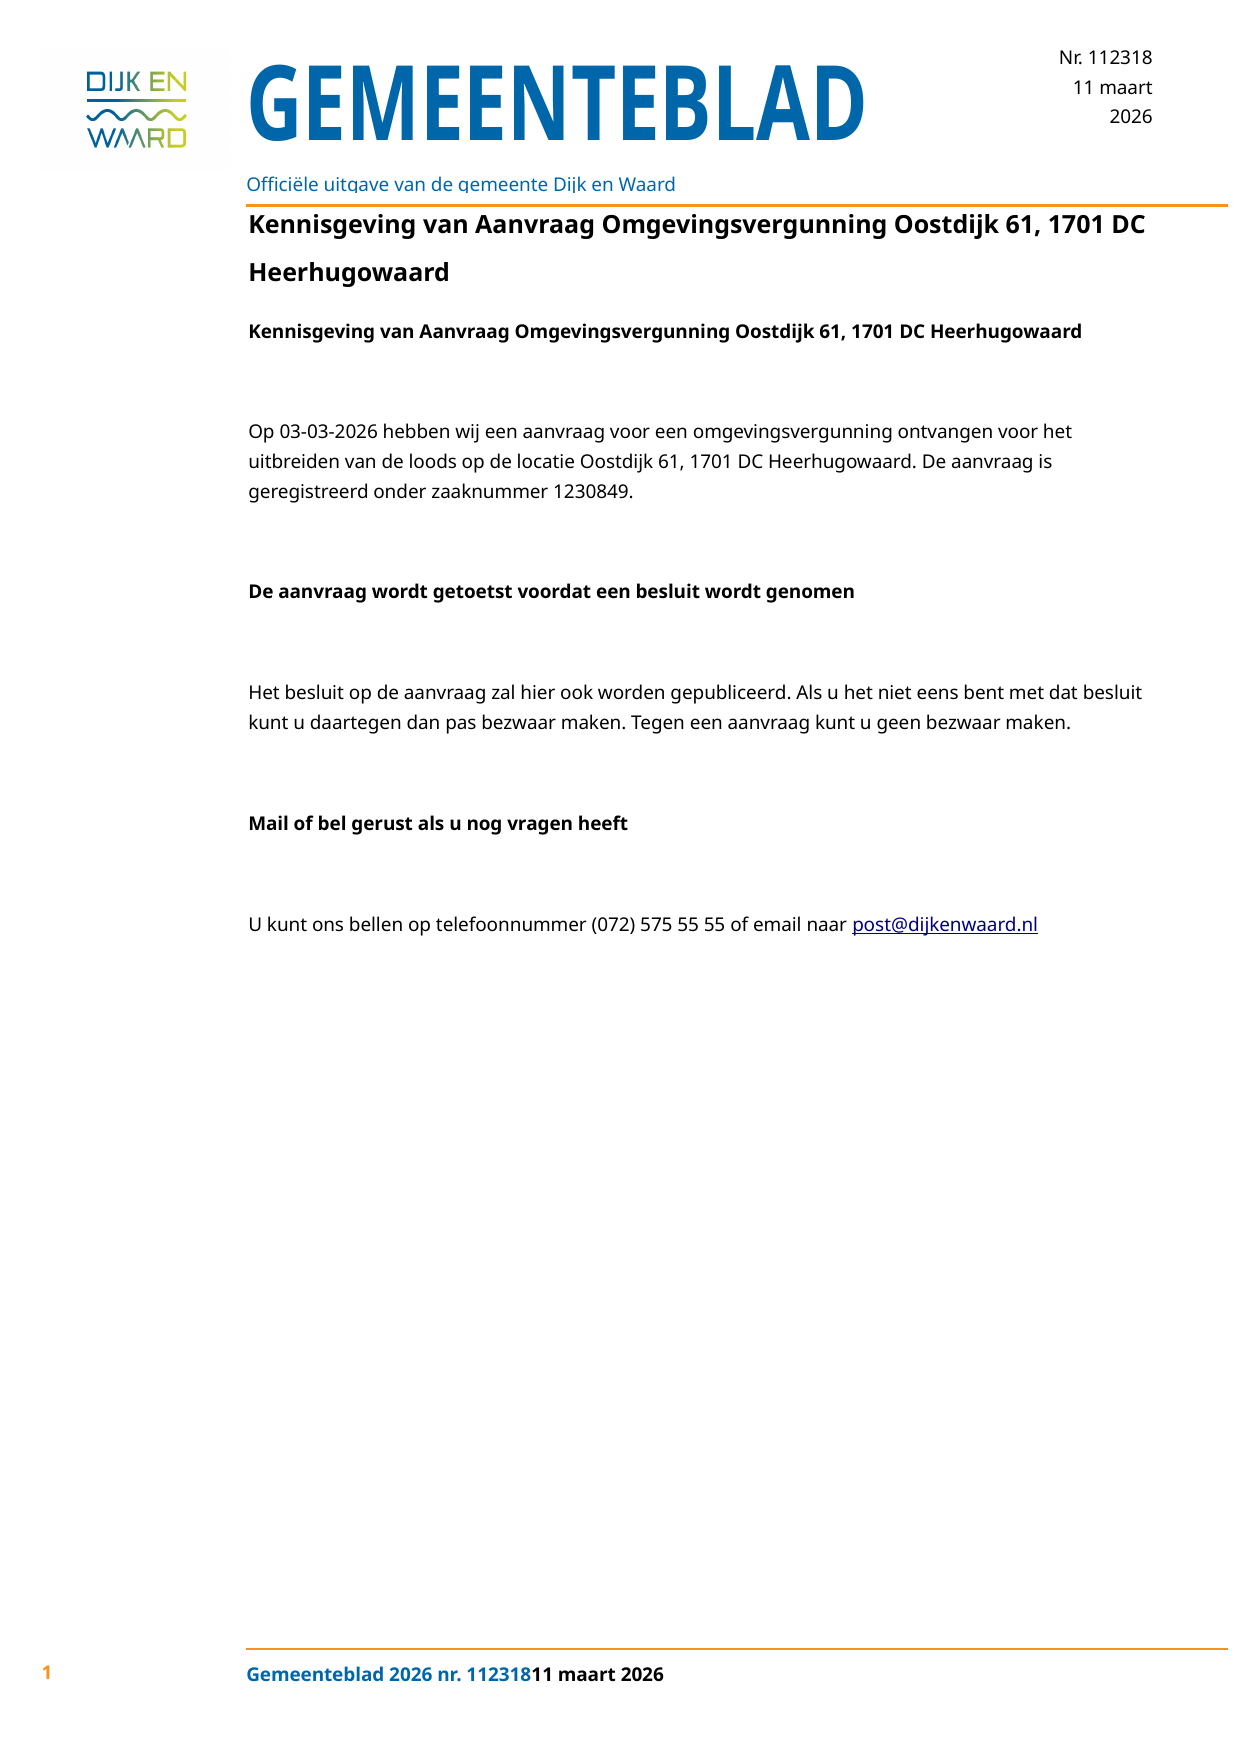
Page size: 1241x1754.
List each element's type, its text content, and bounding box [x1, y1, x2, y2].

text Kennisgeving van Aanvraag Omgevingsvergunning Oostdijk 61, 1701 DC Heerhugowaard [248, 318, 1152, 344]
picture [41, 47, 231, 172]
text Het besluit op de aanvraag zal hier ook worden gepubliceerd. Als u het niet eens bent met dat besluit kunt u daartegen dan pas bezwaar maken. Tegen een aanvraag kunt u geen bezwaar maken. [248, 679, 1152, 735]
text De aanvraag wordt getoetst voordat een besluit wordt genomen [248, 579, 1152, 604]
text U kunt ons bellen op telefoonnummer (072) 575 55 55 of email naar post@dijkenwaard.nl [248, 911, 1152, 937]
text Kennisgeving van Aanvraag Omgevingsvergunning Oostdijk 61, 1701 DC Heerhugowaard [248, 207, 1152, 288]
text Mail of bel gerust als u nog vragen heeft [248, 810, 1152, 836]
text Op 03-03-2026 hebben wij een aanvraag voor een omgevingsvergunning ontvangen voor het uitbreiden van de loods op de locatie Oostdijk 61, 1701 DC Heerhugowaard. De aanvraag is geregistreerd onder zaaknummer 1230849. [248, 419, 1152, 504]
